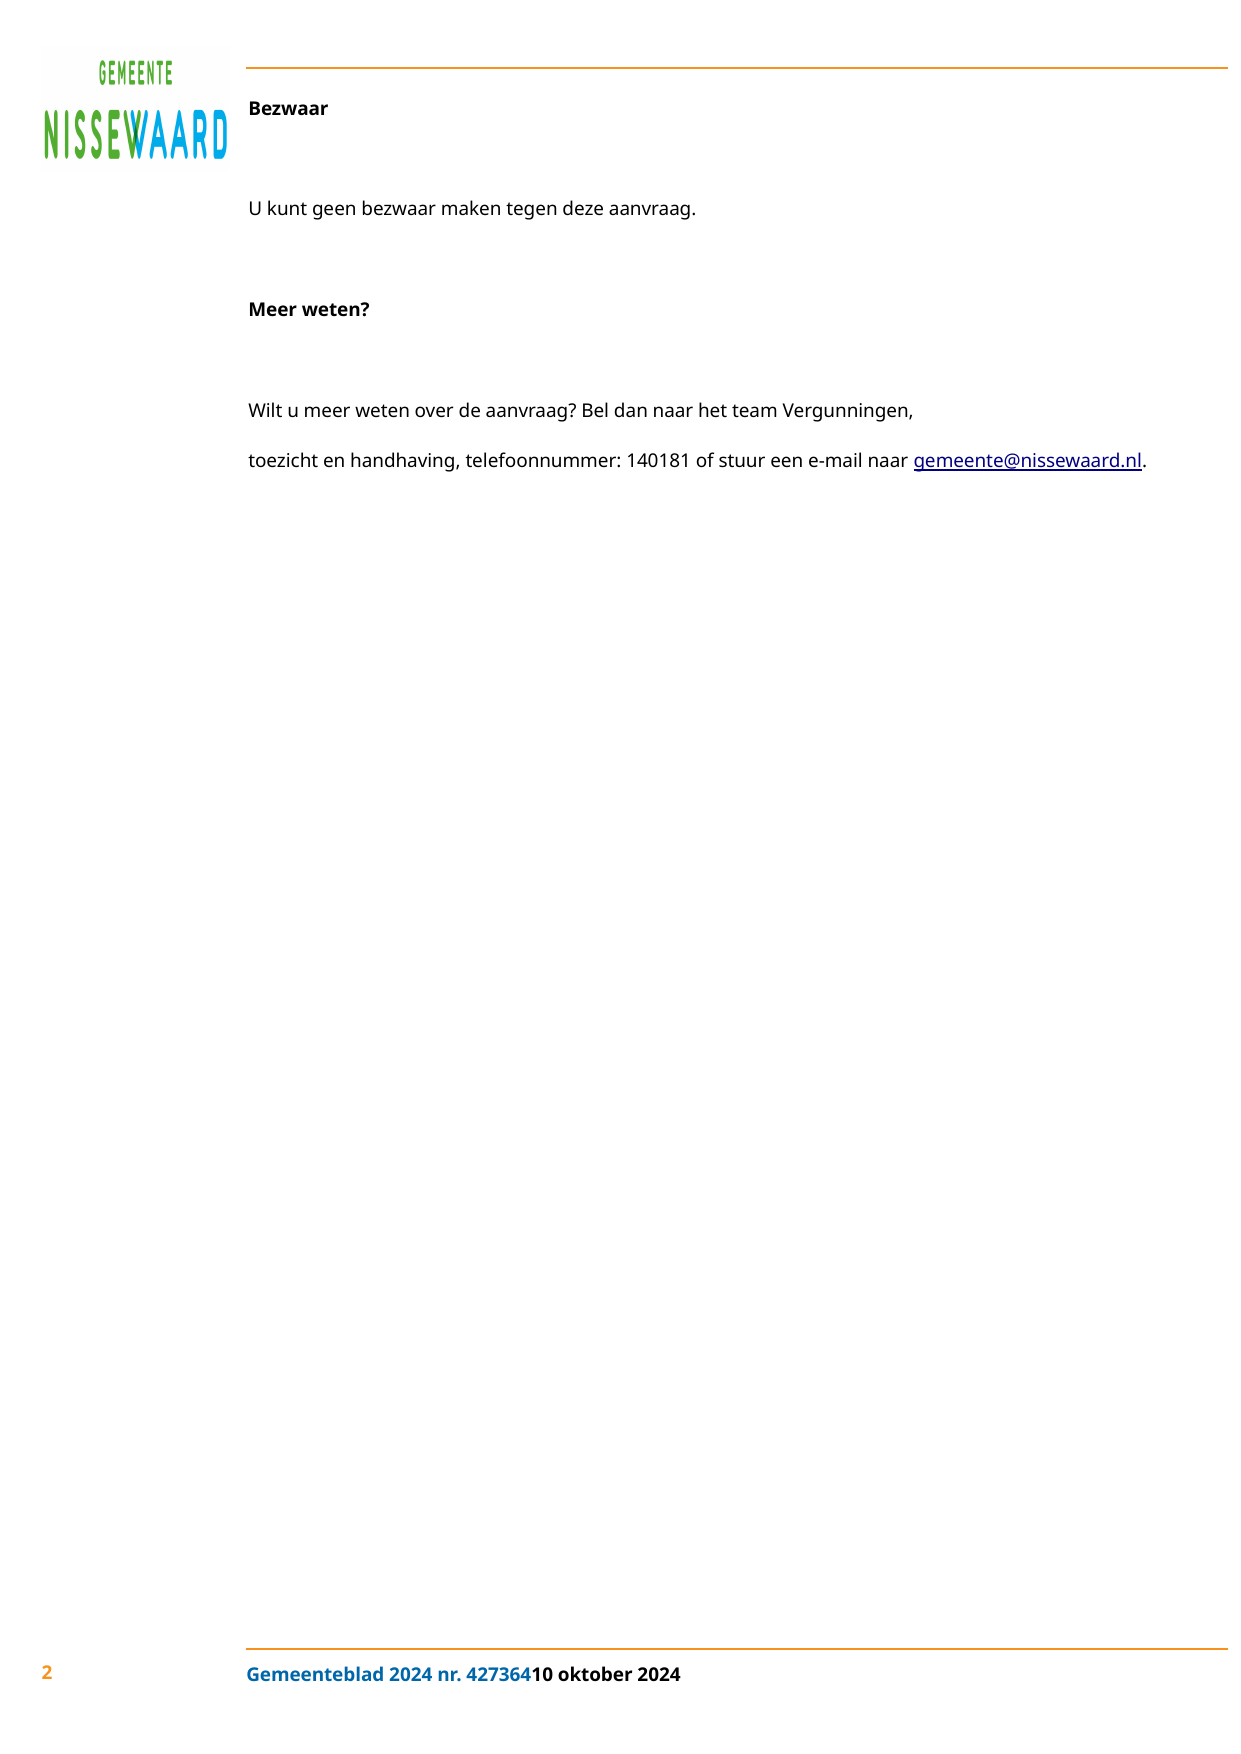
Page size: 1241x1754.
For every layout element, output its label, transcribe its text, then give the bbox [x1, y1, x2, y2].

picture [41, 47, 231, 172]
text Bezwaar [248, 95, 1152, 121]
text toezicht en handhaving, telefoonnummer: 140181 of stuur een e-mail naar gemeente@nissewaard.nl. [248, 448, 1152, 473]
text U kunt geen bezwaar maken tegen deze aanvraag. [248, 196, 1152, 221]
text Meer weten? [248, 296, 1152, 322]
text Wilt u meer weten over de aanvraag? Bel dan naar het team Vergunningen, [248, 397, 1152, 423]
